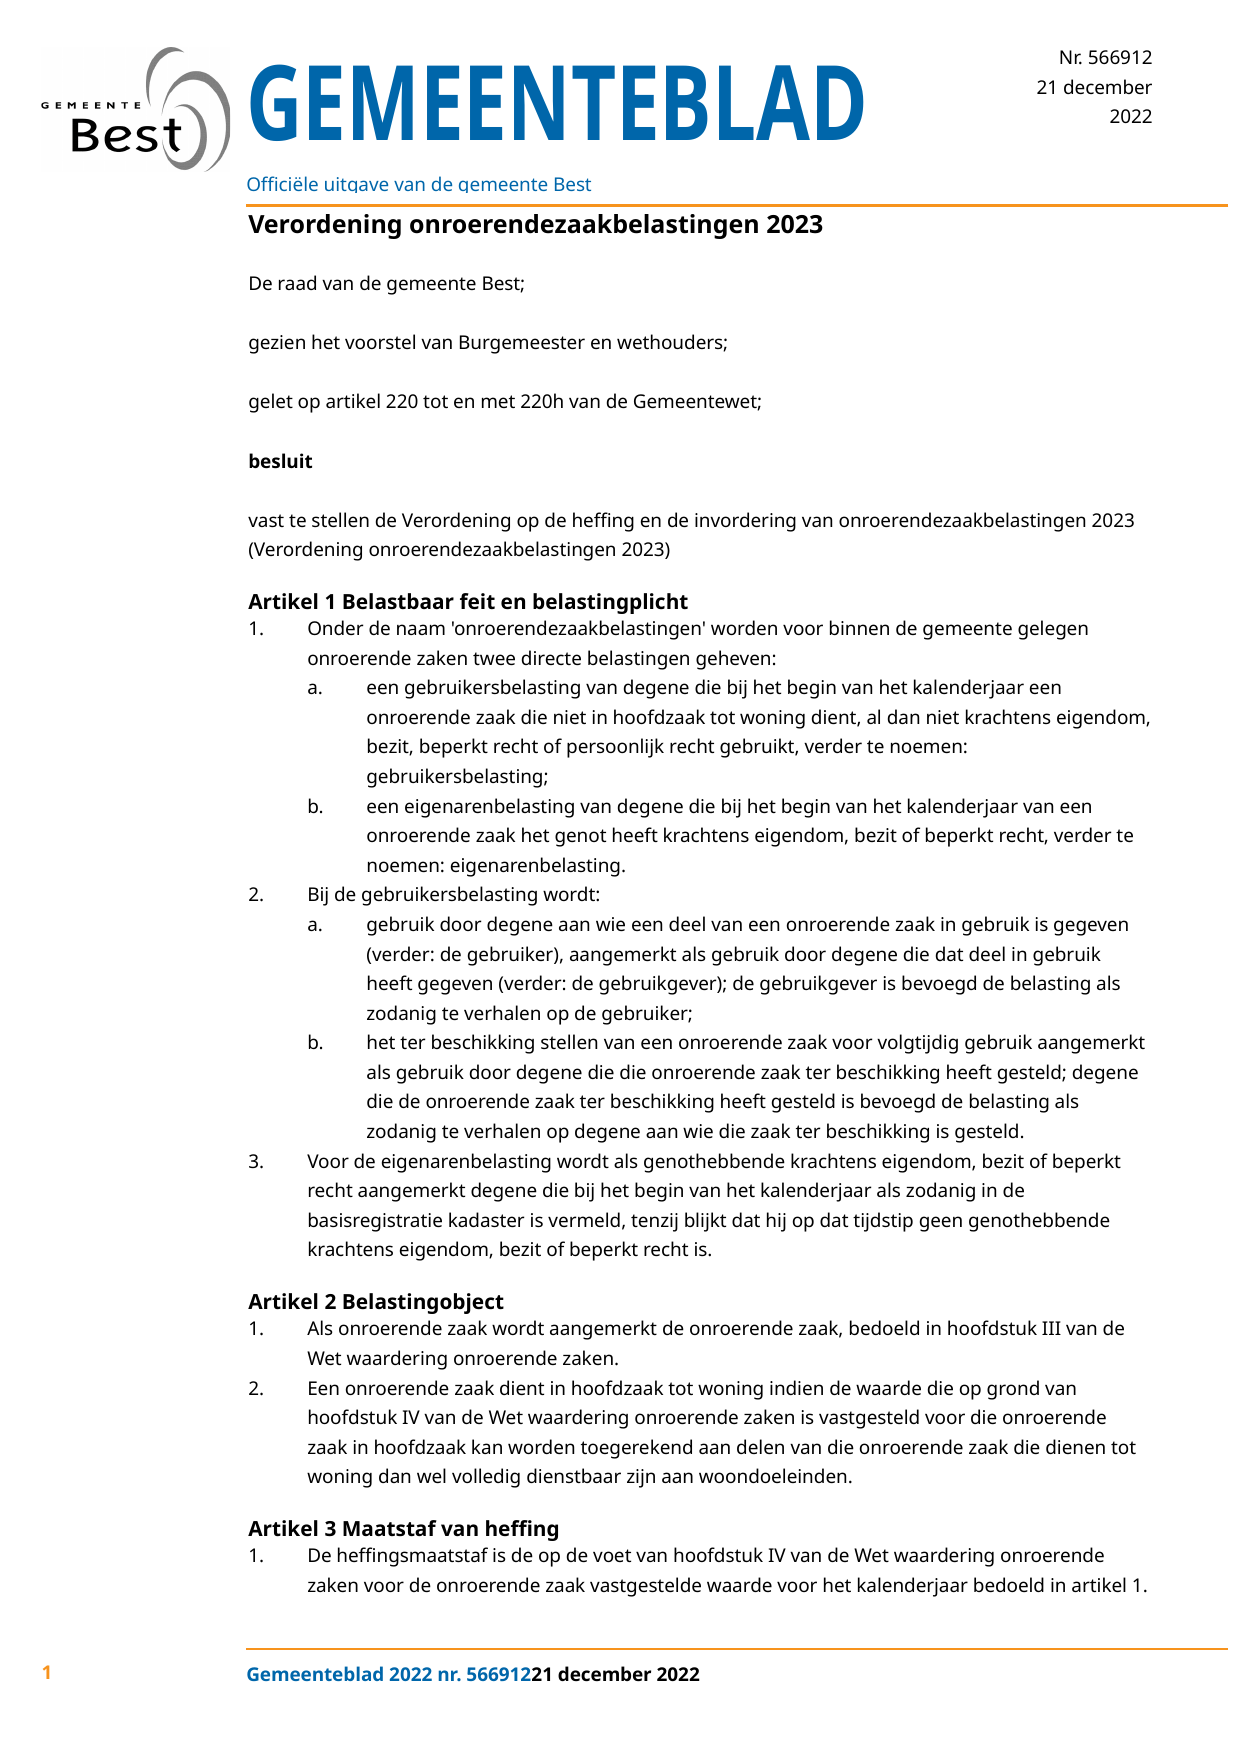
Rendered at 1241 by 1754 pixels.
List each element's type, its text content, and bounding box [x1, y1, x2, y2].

list Onder de naam 'onroerendezaakbelastingen' worden voor binnen de gemeente gelegen onroerende zaken twee directe belastingen geheven: [248, 615, 1152, 671]
text vast te stellen de Verordening op de heffing en de invordering van onroerendezaakbelastingen 2023 (Verordening onroerendezaakbelastingen 2023) [248, 507, 1152, 562]
text Verordening onroerendezaakbelastingen 2023 [248, 207, 1152, 241]
text De raad van de gemeente Best; [248, 270, 1152, 296]
text gelet op artikel 220 tot en met 220h van de Gemeentewet; [248, 389, 1152, 414]
list Voor de eigenarenbelasting wordt als genothebbende krachtens eigendom, bezit of beperkt recht aangemerkt degene die bij het begin van het kalenderjaar als zodanig in de basisregistratie kadaster is vermeld, tenzij blijkt dat hij op dat tijdstip geen genothebbende krachtens eigendom, bezit of beperkt recht is. [248, 1148, 1152, 1262]
list het ter beschikking stellen van een onroerende zaak voor volgtijdig gebruik aangemerkt als gebruik door degene die die onroerende zaak ter beschikking heeft gesteld; degene die de onroerende zaak ter beschikking heeft gesteld is bevoegd de belasting als zodanig te verhalen op degene aan wie die zaak ter beschikking is gesteld. [307, 1029, 1152, 1144]
text besluit [248, 448, 1152, 473]
list een gebruikersbelasting van degene die bij het begin van het kalenderjaar een onroerende zaak die niet in hoofdzaak tot woning dient, al dan niet krachtens eigendom, bezit, beperkt recht of persoonlijk recht gebruikt, verder te noemen: gebruikersbelasting; [307, 674, 1152, 789]
list Een onroerende zaak dient in hoofdzaak tot woning indien de waarde die op grond van hoofdstuk IV van de Wet waardering onroerende zaken is vastgesteld voor die onroerende zaak in hoofdzaak kan worden toegerekend aan delen van die onroerende zaak die dienen tot woning dan wel volledig dienstbaar zijn aan woondoeleinden. [248, 1375, 1152, 1489]
list De heffingsmaatstaf is de op de voet van hoofdstuk IV van de Wet waardering onroerende zaken voor de onroerende zaak vastgestelde waarde voor het kalenderjaar bedoeld in artikel 1. [248, 1542, 1152, 1598]
text Artikel 3 Maatstaf van heffing [248, 1514, 1152, 1542]
list Als onroerende zaak wordt aangemerkt de onroerende zaak, bedoeld in hoofdstuk III van de Wet waardering onroerende zaken. [248, 1316, 1152, 1371]
text Artikel 2 Belastingobject [248, 1287, 1152, 1316]
list gebruik door degene aan wie een deel van een onroerende zaak in gebruik is gegeven (verder: de gebruiker), aangemerkt als gebruik door degene die dat deel in gebruik heeft gegeven (verder: de gebruikgever); de gebruikgever is bevoegd de belasting als zodanig te verhalen op de gebruiker; [307, 911, 1152, 1026]
list Bij de gebruikersbelasting wordt: [248, 882, 1152, 907]
picture [41, 47, 231, 172]
list een eigenarenbelasting van degene die bij het begin van het kalenderjaar van een onroerende zaak het genot heeft krachtens eigendom, bezit of beperkt recht, verder te noemen: eigenarenbelasting. [307, 793, 1152, 878]
text gezien het voorstel van Burgemeester en wethouders; [248, 329, 1152, 355]
text Artikel 1 Belastbaar feit en belastingplicht [248, 587, 1152, 615]
